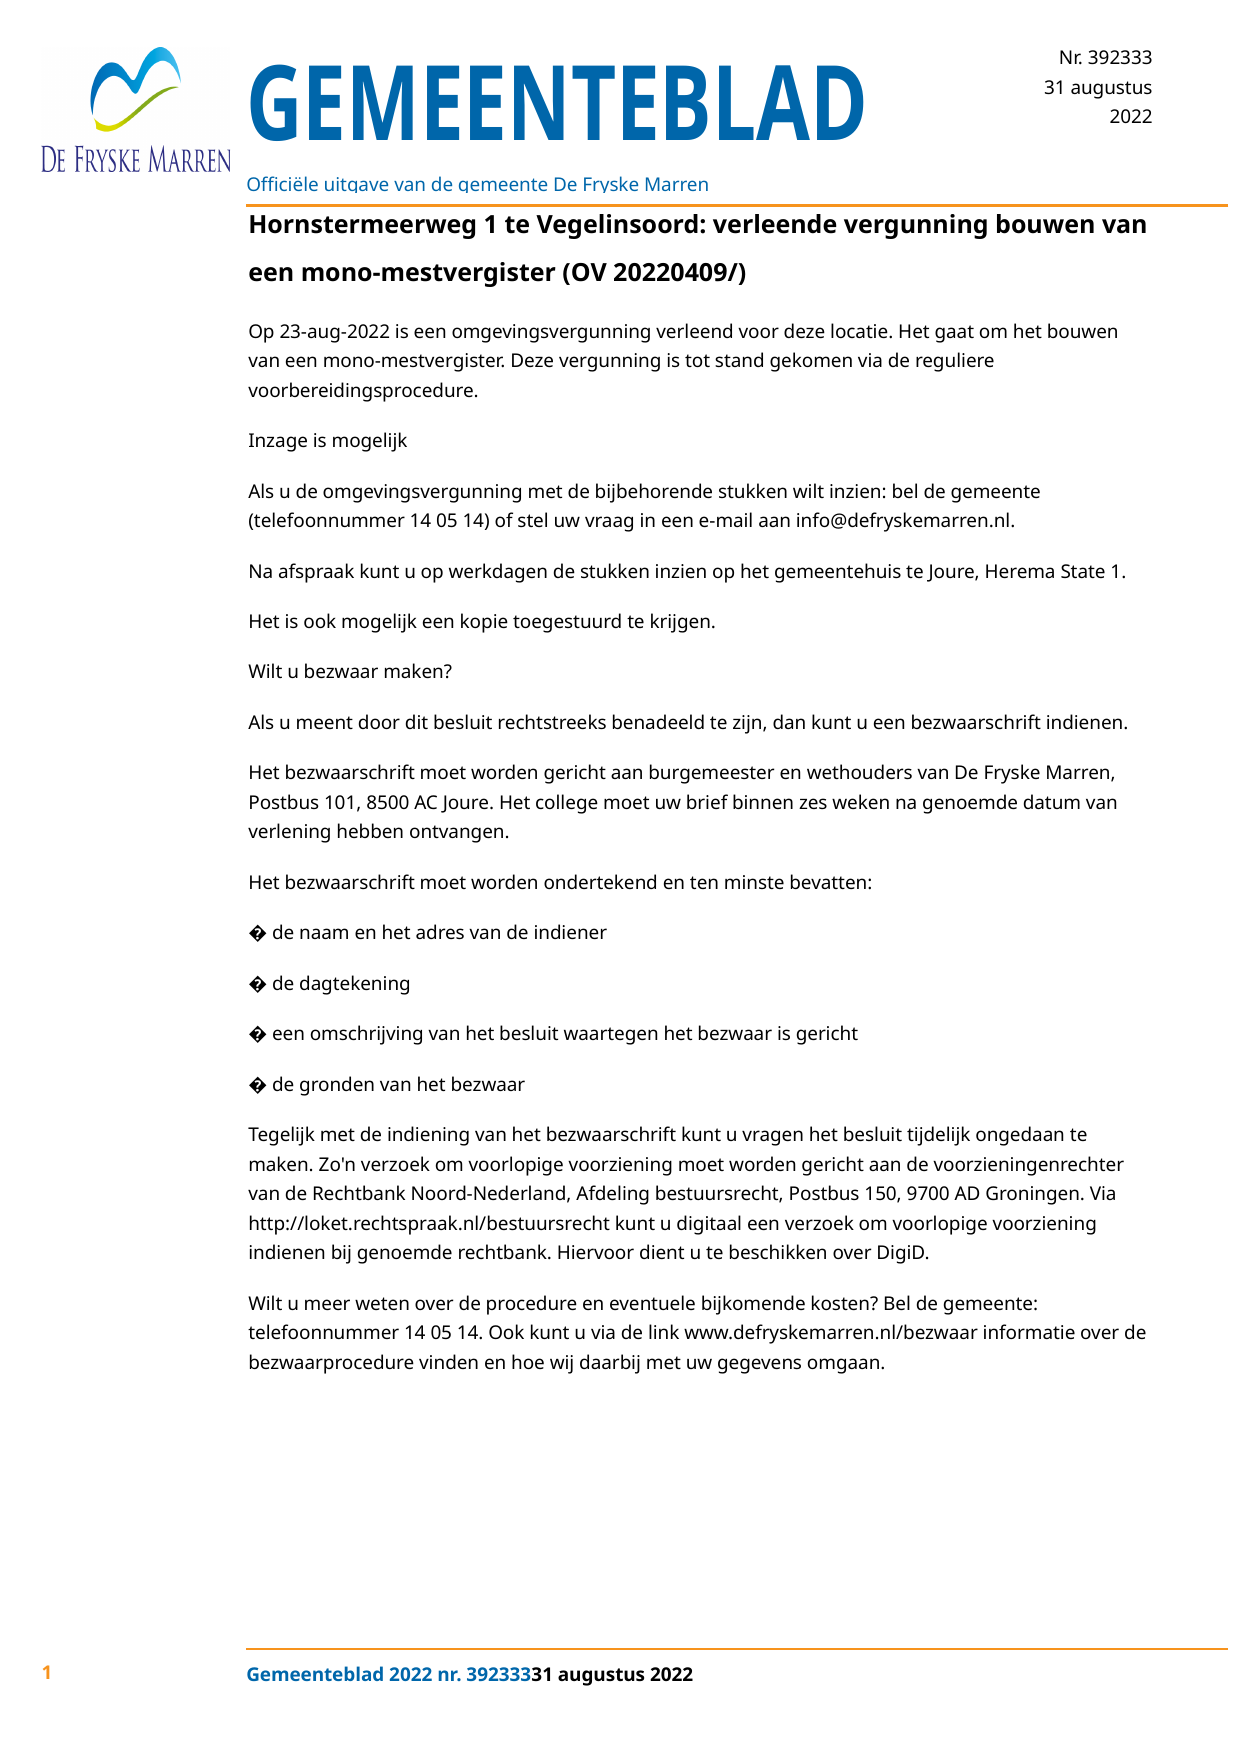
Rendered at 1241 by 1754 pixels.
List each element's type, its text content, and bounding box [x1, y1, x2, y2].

text � de gronden van het bezwaar [248, 1071, 1152, 1097]
text Als u meent door dit besluit rechtstreeks benadeeld te zijn, dan kunt u een bezwaarschrift indienen. [248, 709, 1152, 735]
text Wilt u meer weten over de procedure en eventuele bijkomende kosten? Bel de gemeente: telefoonnummer 14 05 14. Ook kunt u via de link www.defryskemarren.nl/bezwaar informatie over de bezwaarprocedure vinden en hoe wij daarbij met uw gegevens omgaan. [248, 1290, 1152, 1375]
text Hornstermeerweg 1 te Vegelinsoord: verleende vergunning bouwen van een mono-mestvergister (OV 20220409/) [248, 207, 1152, 288]
text Het bezwaarschrift moet worden ondertekend en ten minste bevatten: [248, 869, 1152, 895]
text Als u de omgevingsvergunning met de bijbehorende stukken wilt inzien: bel de gemeente (telefoonnummer 14 05 14) of stel uw vraag in een e-mail aan info@defryskemarren.nl. [248, 478, 1152, 533]
text Tegelijk met de indiening van het bezwaarschrift kunt u vragen het besluit tijdelijk ongedaan te maken. Zo'n verzoek om voorlopige voorziening moet worden gericht aan de voorzieningenrechter van de Rechtbank Noord-Nederland, Afdeling bestuursrecht, Postbus 150, 9700 AD Groningen. Via http://loket.rechtspraak.nl/bestuursrecht kunt u digitaal een verzoek om voorlopige voorziening indienen bij genoemde rechtbank. Hiervoor dient u te beschikken over DigiD. [248, 1121, 1152, 1265]
text Na afspraak kunt u op werkdagen de stukken inzien op het gemeentehuis te Joure, Herema State 1. [248, 558, 1152, 584]
text Op 23-aug-2022 is een omgevingsvergunning verleend voor deze locatie. Het gaat om het bouwen van een mono-mestvergister. Deze vergunning is tot stand gekomen via de reguliere voorbereidingsprocedure. [248, 318, 1152, 403]
text Wilt u bezwaar maken? [248, 659, 1152, 684]
text � een omschrijving van het besluit waartegen het bezwaar is gericht [248, 1020, 1152, 1046]
text Het bezwaarschrift moet worden gericht aan burgemeester en wethouders van De Fryske Marren, Postbus 101, 8500 AC Joure. Het college moet uw brief binnen zes weken na genoemde datum van verlening hebben ontvangen. [248, 759, 1152, 844]
text � de naam en het adres van de indiener [248, 919, 1152, 945]
picture [41, 47, 231, 172]
text Inzage is mogelijk [248, 427, 1152, 453]
text � de dagtekening [248, 970, 1152, 996]
text Het is ook mogelijk een kopie toegestuurd te krijgen. [248, 608, 1152, 634]
